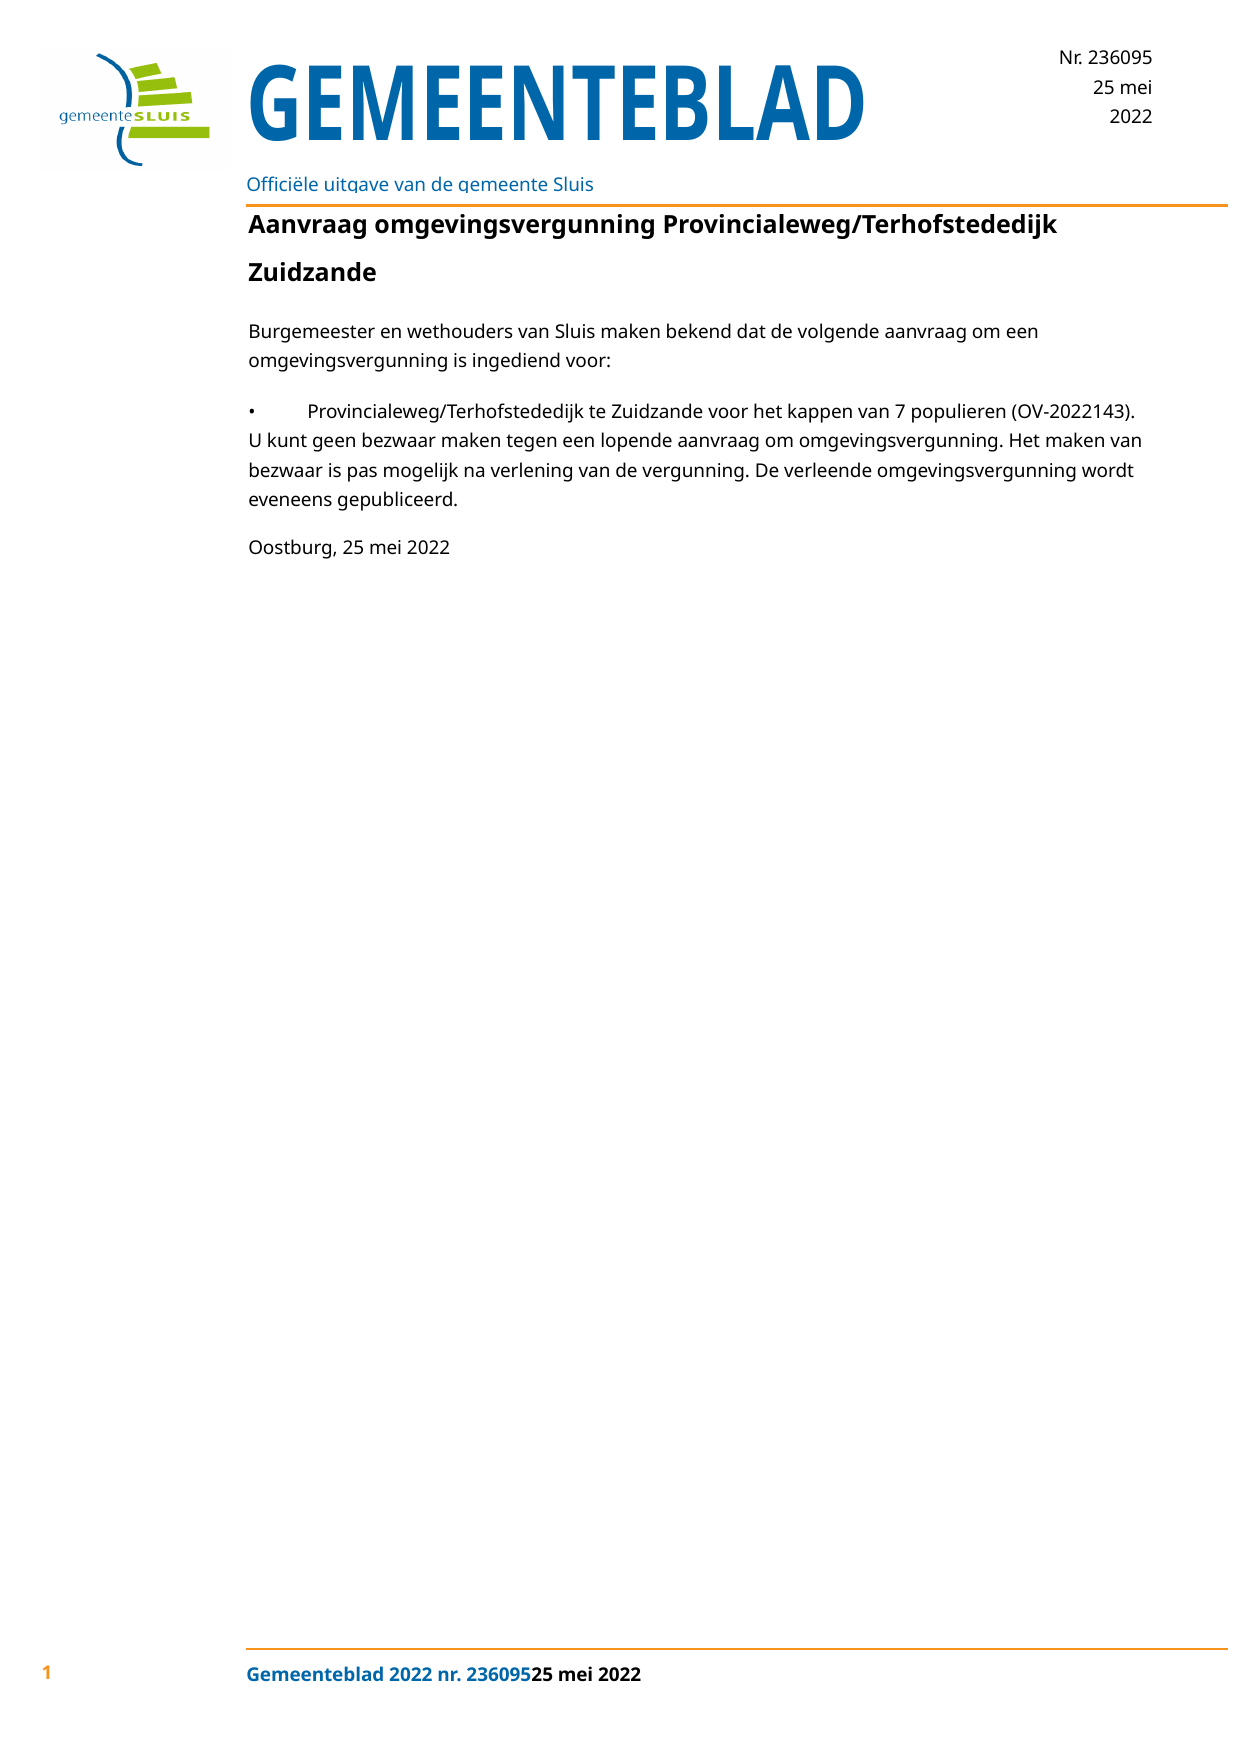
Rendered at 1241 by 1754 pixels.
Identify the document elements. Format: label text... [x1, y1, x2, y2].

text U kunt geen bezwaar maken tegen een lopende aanvraag om omgevingsvergunning. Het maken van bezwaar is pas mogelijk na verlening van de vergunning. De verleende omgevingsvergunning wordt eveneens gepubliceerd. [248, 427, 1152, 512]
text Burgemeester en wethouders van Sluis maken bekend dat de volgende aanvraag om een omgevingsvergunning is ingediend voor: [248, 318, 1152, 373]
text Aanvraag omgevingsvergunning Provincialeweg/Terhofstededijk Zuidzande [248, 207, 1152, 288]
list Provincialeweg/Terhofstededijk te Zuidzande voor het kappen van 7 populieren (OV-2022143). [248, 398, 1152, 424]
picture [41, 47, 231, 172]
text Oostburg, 25 mei 2022 [248, 534, 1152, 560]
